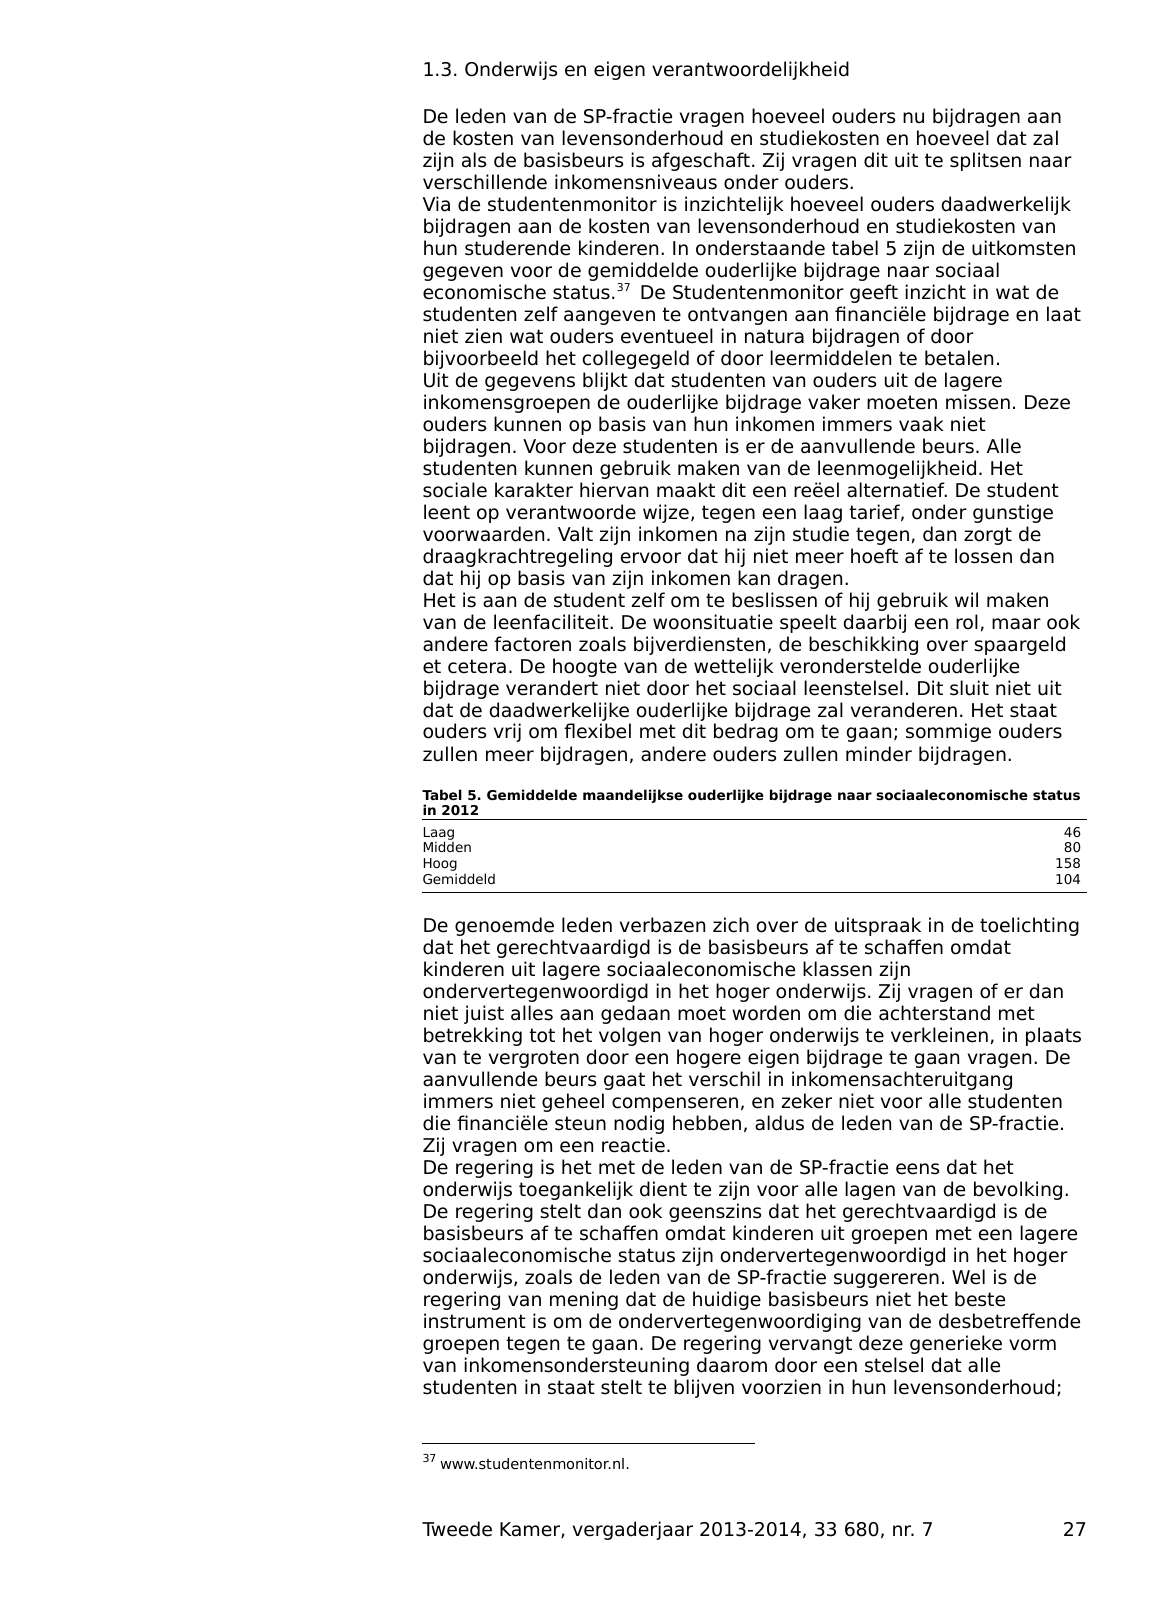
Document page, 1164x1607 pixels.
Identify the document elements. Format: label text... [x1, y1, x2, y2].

table_cell 158 [951, 856, 1087, 872]
table_cell Hoog [422, 856, 951, 872]
table_cell 80 [951, 840, 1087, 856]
table_cell 104 [951, 872, 1087, 892]
subtitle 1.3. Onderwijs en eigen verantwoordelijkheid [422, 59, 1087, 81]
text Via de studentenmonitor is inzichtelijk hoeveel ouders daadwerkelijk bijdragen aan de kosten van levensonderhoud en studiekosten van hun studerende kinderen. In onderstaande tabel 5 zijn de uitkomsten gegeven voor de gemiddelde ouderlijke bijdrage naar sociaal economische status. De Studentenmonitor geeft inzicht in wat de studenten zelf aangeven te ontvangen aan financiële bijdrage en laat niet zien wat ouders eventueel in natura bijdragen of door bijvoorbeeld het collegegeld of door leermiddelen te betalen. [422, 194, 1087, 370]
table_cell Gemiddeld [422, 872, 951, 892]
table_header Tabel 5. Gemiddelde maandelijkse ouderlijke bijdrage naar sociaaleconomische status in 2012 [422, 787, 1087, 819]
table_cell Laag [422, 820, 951, 840]
text De leden van de SP-fractie vragen hoeveel ouders nu bijdragen aan de kosten van levensonderhoud en studiekosten en hoeveel dat zal zijn als de basisbeurs is afgeschaft. Zij vragen dit uit te splitsen naar verschillende inkomensniveaus onder ouders. [422, 106, 1087, 194]
text Uit de gegevens blijkt dat studenten van ouders uit de lagere inkomensgroepen de ouderlijke bijdrage vaker moeten missen. Deze ouders kunnen op basis van hun inkomen immers vaak niet bijdragen. Voor deze studenten is er de aanvullende beurs. Alle studenten kunnen gebruik maken van de leenmogelijkheid. Het sociale karakter hiervan maakt dit een reëel alternatief. De student leent op verantwoorde wijze, tegen een laag tarief, onder gunstige voorwaarden. Valt zijn inkomen na zijn studie tegen, dan zorgt de draagkrachtregeling ervoor dat hij niet meer hoeft af te lossen dan dat hij op basis van zijn inkomen kan dragen. [422, 370, 1087, 589]
text www.studentenmonitor.nl. [422, 1452, 1087, 1474]
text De genoemde leden verbazen zich over de uitspraak in de toelichting dat het gerechtvaardigd is de basisbeurs af te schaffen omdat kinderen uit lagere sociaaleconomische klassen zijn ondervertegenwoordigd in het hoger onderwijs. Zij vragen of er dan niet juist alles aan gedaan moet worden om die achterstand met betrekking tot het volgen van hoger onderwijs te verkleinen, in plaats van te vergroten door een hogere eigen bijdrage te gaan vragen. De aanvullende beurs gaat het verschil in inkomensachteruitgang immers niet geheel compenseren, en zeker niet voor alle studenten die financiële steun nodig hebben, aldus de leden van de SP-fractie. Zij vragen om een reactie. [422, 915, 1087, 1157]
text De regering is het met de leden van de SP-fractie eens dat het onderwijs toegankelijk dient te zijn voor alle lagen van de bevolking. De regering stelt dan ook geenszins dat het gerechtvaardigd is de basisbeurs af te schaffen omdat kinderen uit groepen met een lagere sociaaleconomische status zijn ondervertegenwoordigd in het hoger onderwijs, zoals de leden van de SP-fractie suggereren. Wel is de regering van mening dat de huidige basisbeurs niet het beste instrument is om de ondervertegenwoordiging van de desbetreffende groepen tegen te gaan. De regering vervangt deze generieke vorm van inkomensondersteuning daarom door een stelsel dat alle studenten in staat stelt te blijven voorzien in hun levensonderhoud; [422, 1157, 1087, 1399]
table_cell Midden [422, 840, 951, 856]
text Het is aan de student zelf om te beslissen of hij gebruik wil maken van de leenfaciliteit. De woonsituatie speelt daarbij een rol, maar ook andere factoren zoals bijverdiensten, de beschikking over spaargeld et cetera. De hoogte van de wettelijk veronderstelde ouderlijke bijdrage verandert niet door het sociaal leenstelsel. Dit sluit niet uit dat de daadwerkelijke ouderlijke bijdrage zal veranderen. Het staat ouders vrij om flexibel met dit bedrag om te gaan; sommige ouders zullen meer bijdragen, andere ouders zullen minder bijdragen. [422, 589, 1087, 765]
table_cell 46 [951, 820, 1087, 840]
